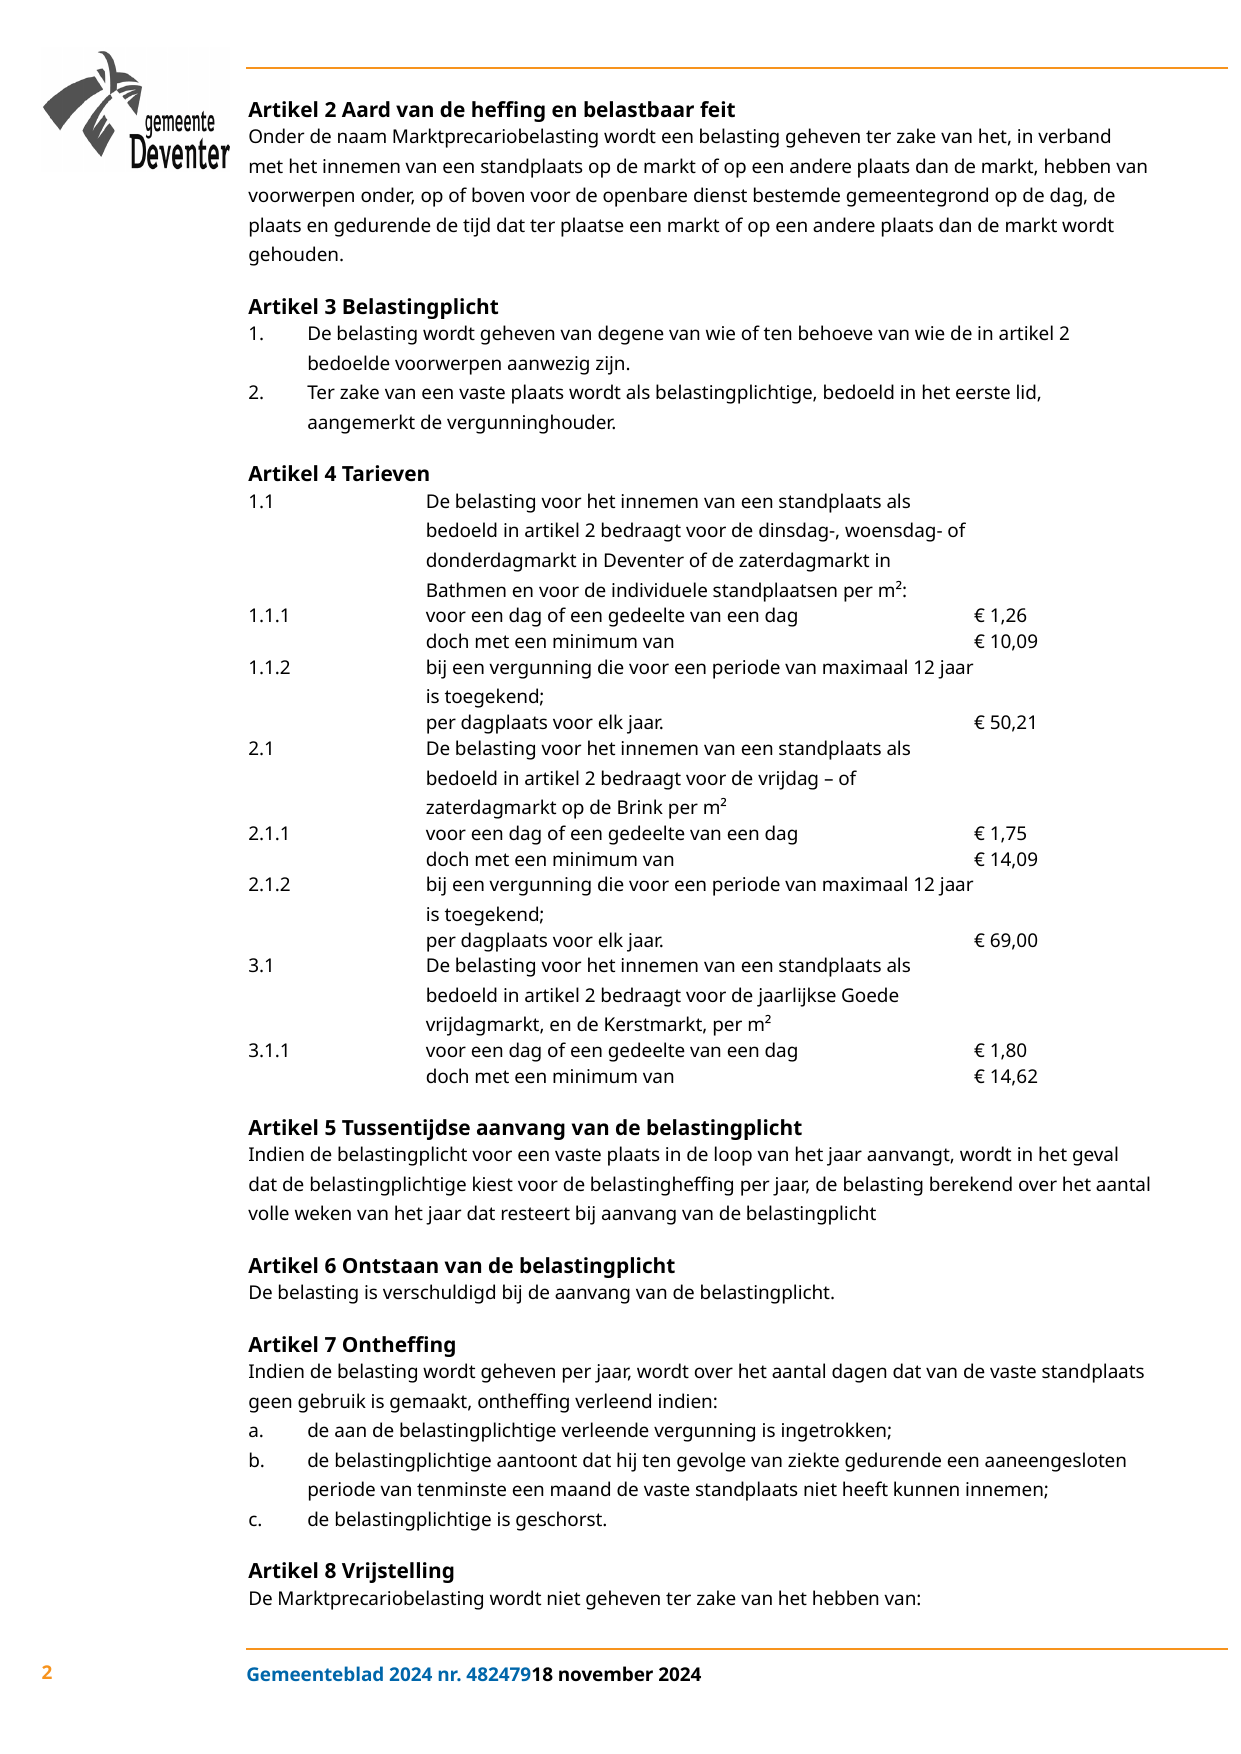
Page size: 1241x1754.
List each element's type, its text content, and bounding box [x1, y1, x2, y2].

table_cell 2.1 [248, 735, 426, 820]
table_cell doch met een minimum van [426, 846, 974, 871]
table_cell € 10,09 [974, 628, 1152, 654]
text Indien de belastingplicht voor een vaste plaats in de loop van het jaar aanvangt, wordt in het geval dat de belastingplichtige kiest voor de belastingheffing per jaar, de belasting berekend over het aantal volle weken van het jaar dat resteert bij aanvang van de belastingplicht [248, 1141, 1152, 1226]
table_cell [248, 709, 426, 735]
table_cell € 14,09 [974, 846, 1152, 871]
table_cell De belasting voor het innemen van een standplaats als bedoeld in artikel 2 bedraagt voor de jaarlijkse Goede vrijdagmarkt, en de Kerstmarkt, per m² [426, 953, 974, 1037]
text Artikel 2 Aard van de heffing en belastbaar feit [248, 95, 1152, 123]
table_cell [248, 846, 426, 871]
table_cell [248, 927, 426, 952]
table_cell voor een dag of een gedeelte van een dag [426, 1038, 974, 1063]
table_header 1.1 [248, 488, 426, 603]
table_cell per dagplaats voor elk jaar. [426, 709, 974, 735]
table_cell per dagplaats voor elk jaar. [426, 927, 974, 952]
table_cell 3.1.1 [248, 1038, 426, 1063]
list de belastingplichtige aantoont dat hij ten gevolge van ziekte gedurende een aaneengesloten periode van tenminste een maand de vaste standplaats niet heeft kunnen innemen; [248, 1447, 1152, 1502]
table_cell € 1,26 [974, 603, 1152, 628]
list de belastingplichtige is geschorst. [248, 1506, 1152, 1532]
table_cell € 50,21 [974, 709, 1152, 735]
table_cell 2.1.1 [248, 820, 426, 846]
text Artikel 3 Belastingplicht [248, 292, 1152, 320]
table_cell € 1,75 [974, 820, 1152, 846]
text Indien de belasting wordt geheven per jaar, wordt over het aantal dagen dat van de vaste standplaats geen gebruik is gemaakt, ontheffing verleend indien: [248, 1358, 1152, 1413]
list de aan de belastingplichtige verleende vergunning is ingetrokken; [248, 1417, 1152, 1443]
table_cell € 69,00 [974, 927, 1152, 952]
table_cell [974, 735, 1152, 820]
table_cell [974, 953, 1152, 1037]
table_cell doch met een minimum van [426, 628, 974, 654]
list De belasting wordt geheven van degene van wie of ten behoeve van wie de in artikel 2 bedoelde voorwerpen aanwezig zijn. [248, 320, 1152, 376]
table_cell 3.1 [248, 953, 426, 1037]
text Artikel 7 Ontheffing [248, 1330, 1152, 1358]
table_cell bij een vergunning die voor een periode van maximaal 12 jaar is toegekend; [426, 871, 974, 927]
table_cell 1.1.2 [248, 654, 426, 709]
table_cell [248, 628, 426, 654]
table_cell 2.1.2 [248, 871, 426, 927]
text Onder de naam Marktprecariobelasting wordt een belasting geheven ter zake van het, in verband met het innemen van een standplaats op de markt of op een andere plaats dan de markt, hebben van voorwerpen onder, op of boven voor de openbare dienst bestemde gemeentegrond op de dag, de plaats en gedurende de tijd dat ter plaatse een markt of op een andere plaats dan de markt wordt gehouden. [248, 123, 1152, 267]
picture [41, 47, 231, 172]
text De belasting is verschuldigd bij de aanvang van de belastingplicht. [248, 1279, 1152, 1305]
text Artikel 8 Vrijstelling [248, 1557, 1152, 1585]
text Artikel 5 Tussentijdse aanvang van de belastingplicht [248, 1113, 1152, 1141]
table_cell De belasting voor het innemen van een standplaats als bedoeld in artikel 2 bedraagt voor de vrijdag – of zaterdagmarkt op de Brink per m² [426, 735, 974, 820]
table_cell [248, 1063, 426, 1089]
table_cell doch met een minimum van [426, 1063, 974, 1089]
table_header De belasting voor het innemen van een standplaats als bedoeld in artikel 2 bedraagt voor de dinsdag-, woensdag- of donderdagmarkt in Deventer of de zaterdagmarkt in Bathmen en voor de individuele standplaatsen per m²: [426, 488, 974, 603]
table_cell € 14,62 [974, 1063, 1152, 1089]
text Artikel 6 Ontstaan van de belastingplicht [248, 1251, 1152, 1279]
text Artikel 4 Tarieven [248, 459, 1152, 488]
table_cell voor een dag of een gedeelte van een dag [426, 820, 974, 846]
table_cell bij een vergunning die voor een periode van maximaal 12 jaar is toegekend; [426, 654, 974, 709]
table_cell [974, 871, 1152, 927]
table_cell voor een dag of een gedeelte van een dag [426, 603, 974, 628]
text De Marktprecariobelasting wordt niet geheven ter zake van het hebben van: [248, 1585, 1152, 1611]
table_cell [974, 654, 1152, 709]
list Ter zake van een vaste plaats wordt als belastingplichtige, bedoeld in het eerste lid, aangemerkt de vergunninghouder. [248, 379, 1152, 435]
table_cell 1.1.1 [248, 603, 426, 628]
table_cell € 1,80 [974, 1038, 1152, 1063]
table_header [974, 488, 1152, 603]
